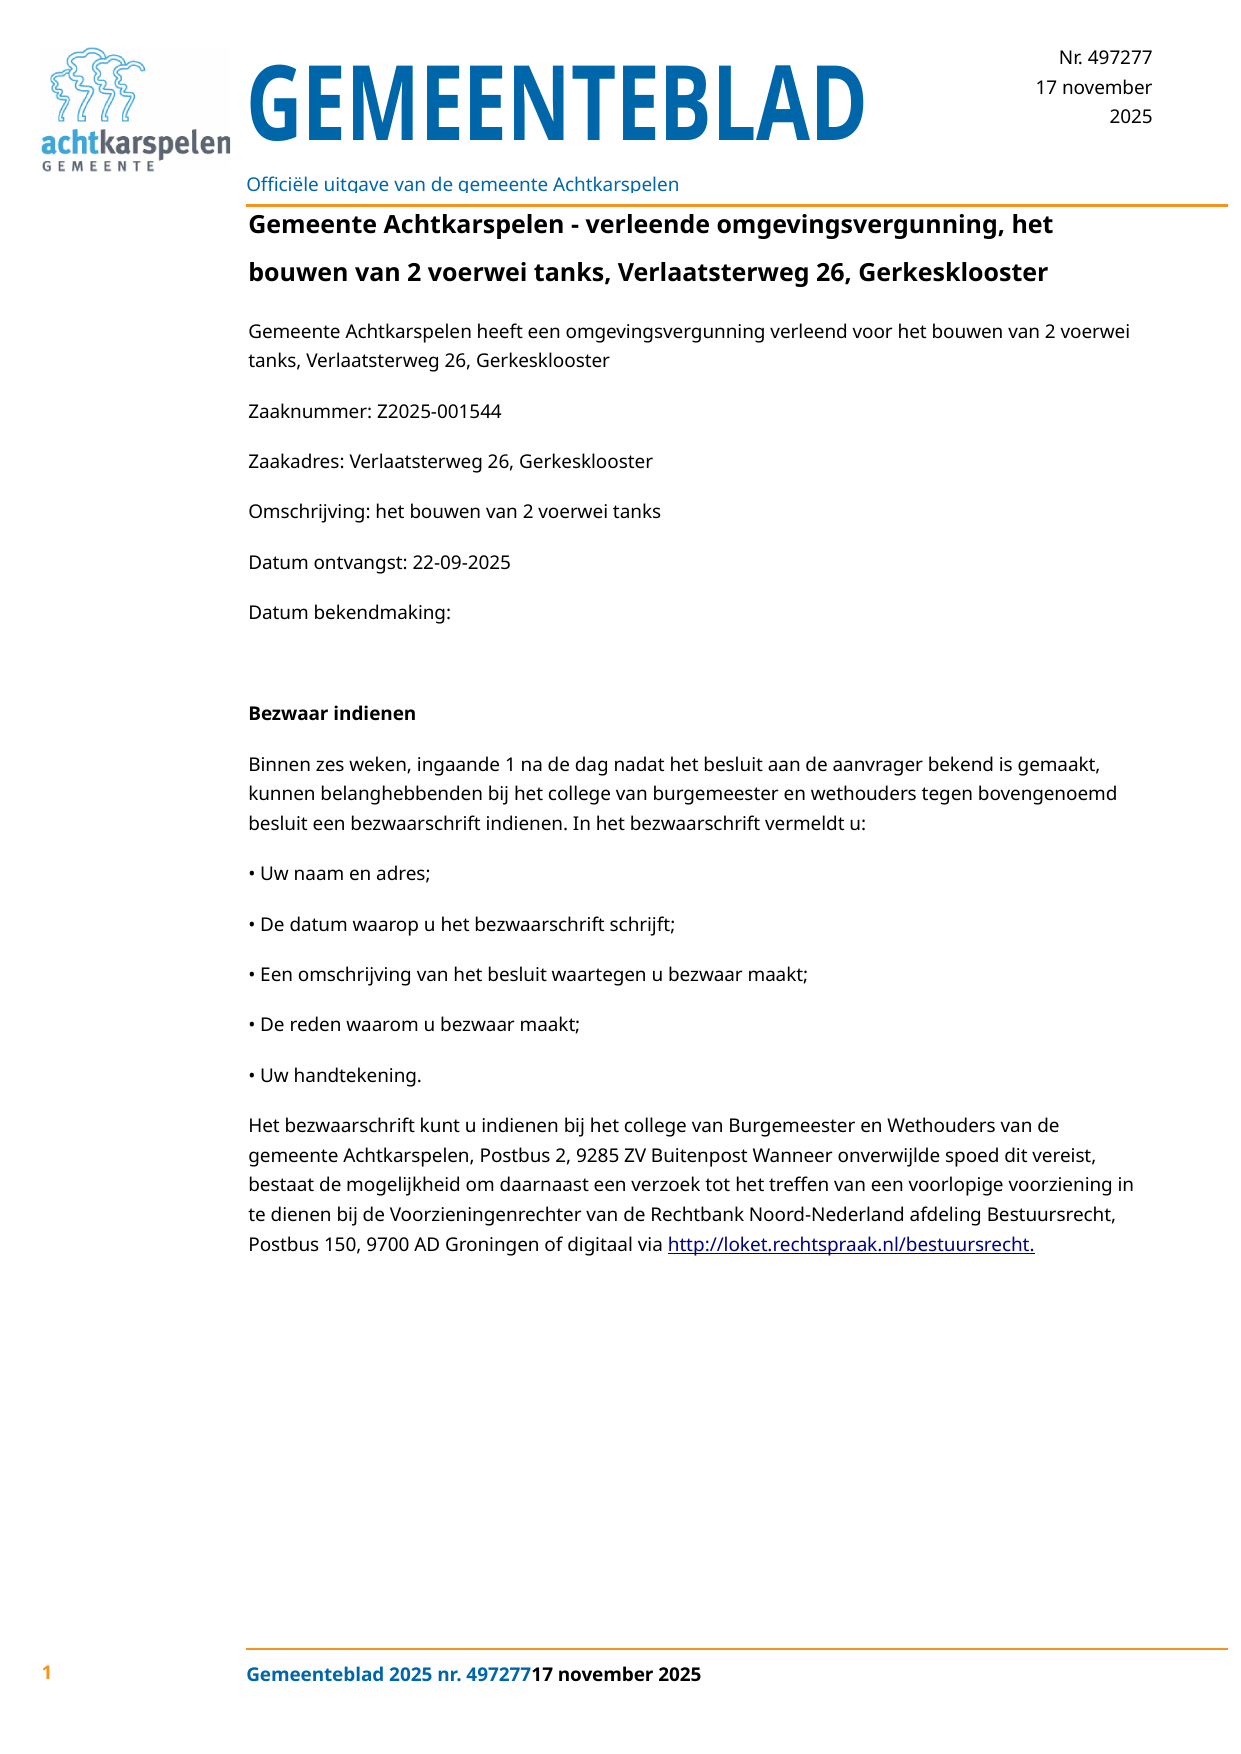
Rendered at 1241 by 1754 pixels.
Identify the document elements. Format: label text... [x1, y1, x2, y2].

text Binnen zes weken, ingaande 1 na de dag nadat het besluit aan de aanvrager bekend is gemaakt, kunnen belanghebbenden bij het college van burgemeester en wethouders tegen bovengenoemd besluit een bezwaarschrift indienen. In het bezwaarschrift vermeldt u: [248, 751, 1152, 836]
text • Een omschrijving van het besluit waartegen u bezwaar maakt; [248, 961, 1152, 987]
text • Uw naam en adres; [248, 860, 1152, 886]
text • Uw handtekening. [248, 1062, 1152, 1088]
text Bezwaar indienen [248, 700, 1152, 726]
text • De reden waarom u bezwaar maakt; [248, 1012, 1152, 1037]
text Zaakadres: Verlaatsterweg 26, Gerkesklooster [248, 448, 1152, 474]
text Het bezwaarschrift kunt u indienen bij het college van Burgemeester en Wethouders van de gemeente Achtkarspelen, Postbus 2, 9285 ZV Buitenpost Wanneer onverwijlde spoed dit vereist, bestaat de mogelijkheid om daarnaast een verzoek tot het treffen van een voorlopige voorziening in te dienen bij de Voorzieningenrechter van de Rechtbank Noord-Nederland afdeling Bestuursrecht, Postbus 150, 9700 AD Groningen of digitaal via http://loket.rechtspraak.nl/bestuursrecht. [248, 1112, 1152, 1257]
text Datum ontvangst: 22-09-2025 [248, 549, 1152, 575]
text Zaaknummer: Z2025-001544 [248, 398, 1152, 424]
text Omschrijving: het bouwen van 2 voerwei tanks [248, 499, 1152, 524]
text Datum bekendmaking: [248, 599, 1152, 625]
text • De datum waarop u het bezwaarschrift schrijft; [248, 911, 1152, 937]
text Gemeente Achtkarspelen heeft een omgevingsvergunning verleend voor het bouwen van 2 voerwei tanks, Verlaatsterweg 26, Gerkesklooster [248, 318, 1152, 373]
text Gemeente Achtkarspelen - verleende omgevingsvergunning, het bouwen van 2 voerwei tanks, Verlaatsterweg 26, Gerkesklooster [248, 207, 1152, 288]
picture [41, 47, 231, 172]
